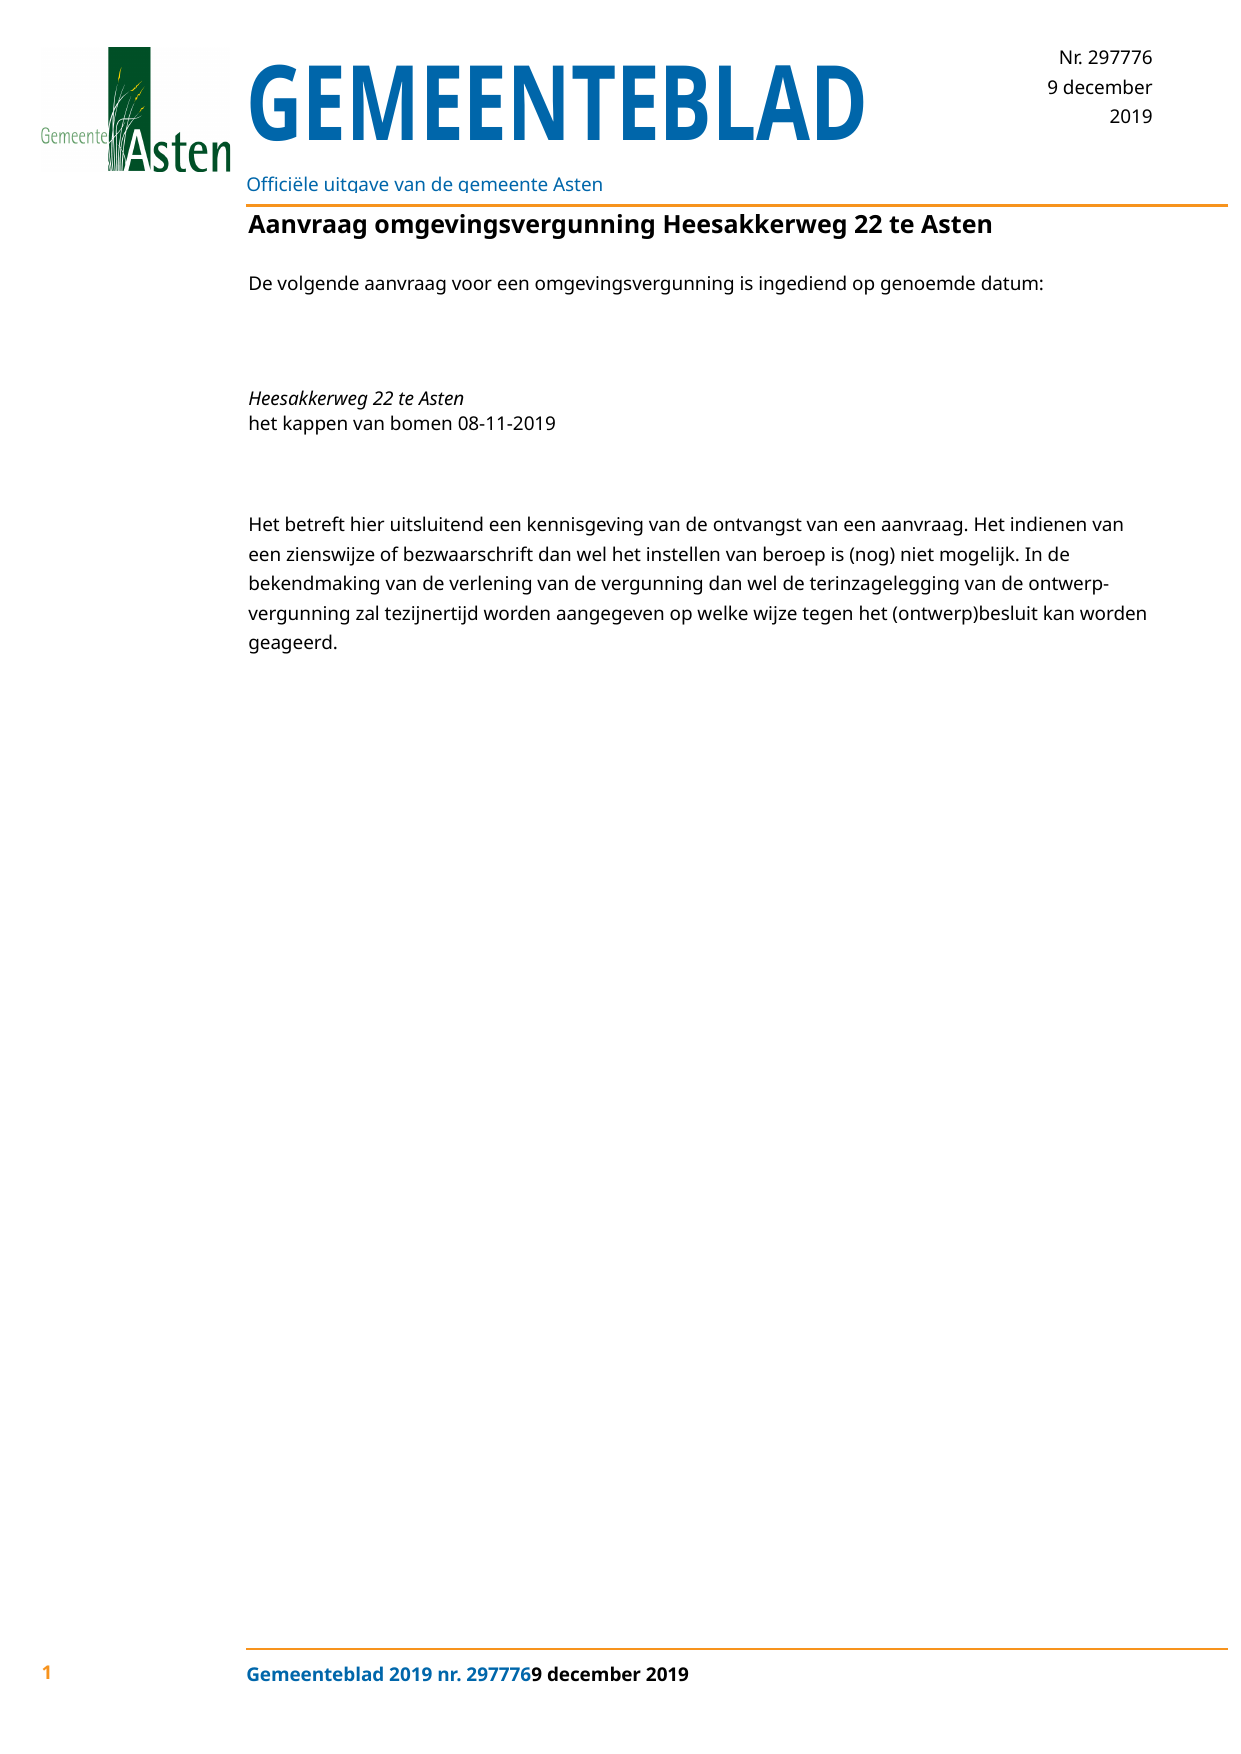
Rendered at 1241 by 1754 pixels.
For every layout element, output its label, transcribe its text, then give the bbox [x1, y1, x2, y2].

picture [41, 47, 231, 172]
text De volgende aanvraag voor een omgevingsvergunning is ingediend op genoemde datum: [248, 270, 1152, 296]
text Heesakkerweg 22 te Asten [248, 385, 1152, 410]
text het kappen van bomen 08-11-2019 [248, 410, 1152, 436]
text Aanvraag omgevingsvergunning Heesakkerweg 22 te Asten [248, 207, 1152, 241]
text Het betreft hier uitsluitend een kennisgeving van de ontvangst van een aanvraag. Het indienen van een zienswijze of bezwaarschrift dan wel het instellen van beroep is (nog) niet mogelijk. In de bekendmaking van de verlening van de vergunning dan wel de terinzagelegging van de ontwerp-vergunning zal tezijnertijd worden aangegeven op welke wijze tegen het (ontwerp)besluit kan worden geageerd. [248, 511, 1152, 655]
